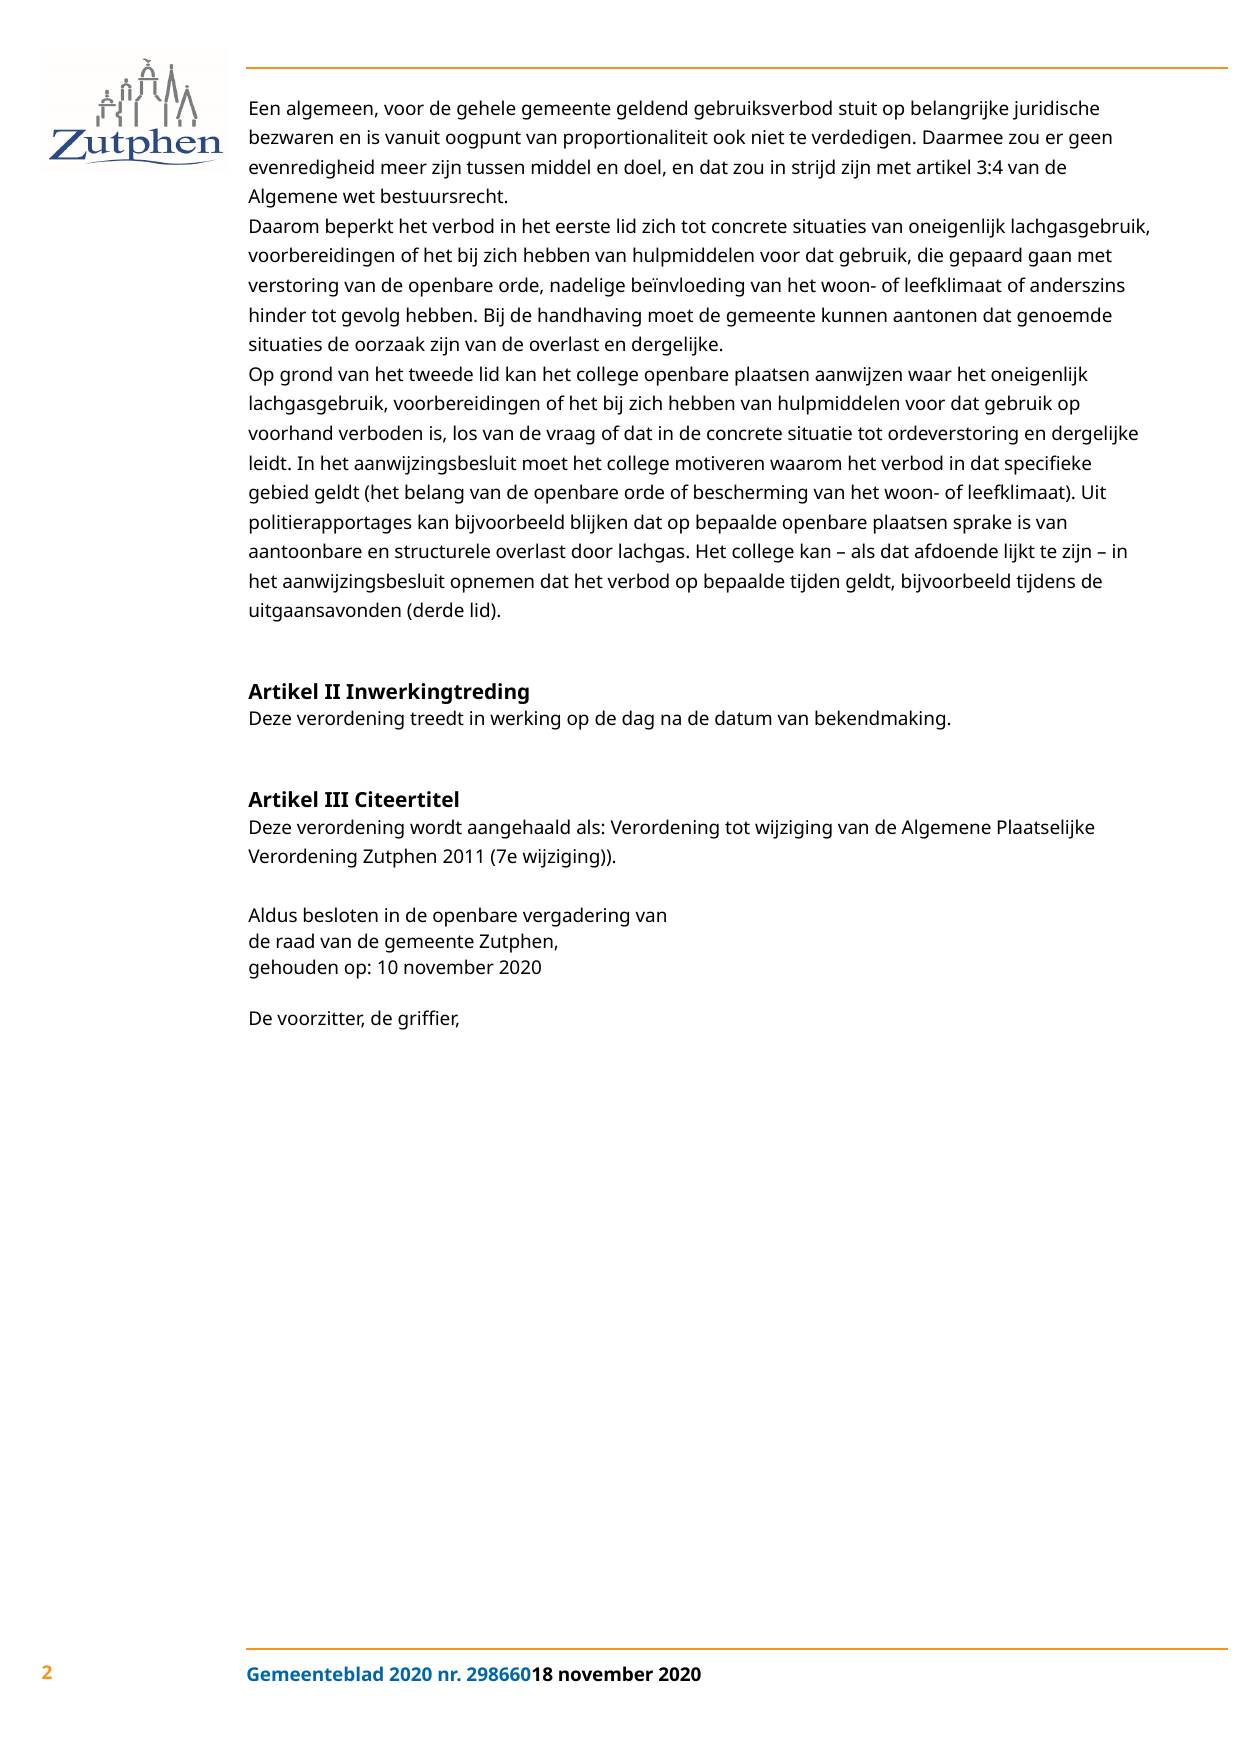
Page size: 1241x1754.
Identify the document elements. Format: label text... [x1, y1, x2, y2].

text Artikel III Citeertitel [248, 786, 1152, 814]
text Artikel II Inwerkingtreding [248, 677, 1152, 706]
picture [41, 47, 231, 172]
text Aldus besloten in de openbare vergadering van [248, 903, 1152, 928]
text gehouden op: 10 november 2020 [248, 954, 1152, 980]
text Deze verordening wordt aangehaald als: Verordening tot wijziging van de Algemene Plaatselijke Verordening Zutphen 2011 (7e wijziging)). [248, 814, 1152, 869]
text De voorzitter, de griffier, [248, 1006, 1152, 1031]
text Deze verordening treedt in werking op de dag na de datum van bekendmaking. [248, 706, 1152, 731]
table_cell Een algemeen, voor de gehele gemeente geldend gebruiksverbod stuit op belangrijke juridische bezwaren en is vanuit oogpunt van proportionaliteit ook niet te verdedigen. Daarmee zou er geen evenredigheid meer zijn tussen middel en doel, en dat zou in strijd zijn met artikel 3:4 van de Algemene wet bestuursrecht. Daarom beperkt het verbod in het eerste lid zich tot concrete situaties van oneigenlijk lachgasgebruik, voorbereidingen of het bij zich hebben van hulpmiddelen voor dat gebruik, die gepaard gaan met verstoring van de openbare orde, nadelige beïnvloeding van het woon- of leefklimaat of anderszins hinder tot gevolg hebben. Bij de handhaving moet de gemeente kunnen aantonen dat genoemde situaties de oorzaak zijn van de overlast en dergelijke. Op grond van het tweede lid kan het college openbare plaatsen aanwijzen waar het oneigenlijk lachgasgebruik, voorbereidingen of het bij zich hebben van hulpmiddelen voor dat gebruik op voorhand verboden is, los van de vraag of dat in de concrete situatie tot ordeverstoring en dergelijke leidt. In het aanwijzingsbesluit moet het college motiveren waarom het verbod in dat specifieke gebied geldt (het belang van de openbare orde of bescherming van het woon- of leefklimaat). Uit politierapportages kan bijvoorbeeld blijken dat op bepaalde openbare plaatsen sprake is van aantoonbare en structurele overlast door lachgas. Het college kan – als dat afdoende lijkt te zijn – in het aanwijzingsbesluit opnemen dat het verbod op bepaalde tijden geldt, bijvoorbeeld tijdens de uitgaansavonden (derde lid). [248, 95, 1152, 623]
text de raad van de gemeente Zutphen, [248, 928, 1152, 954]
